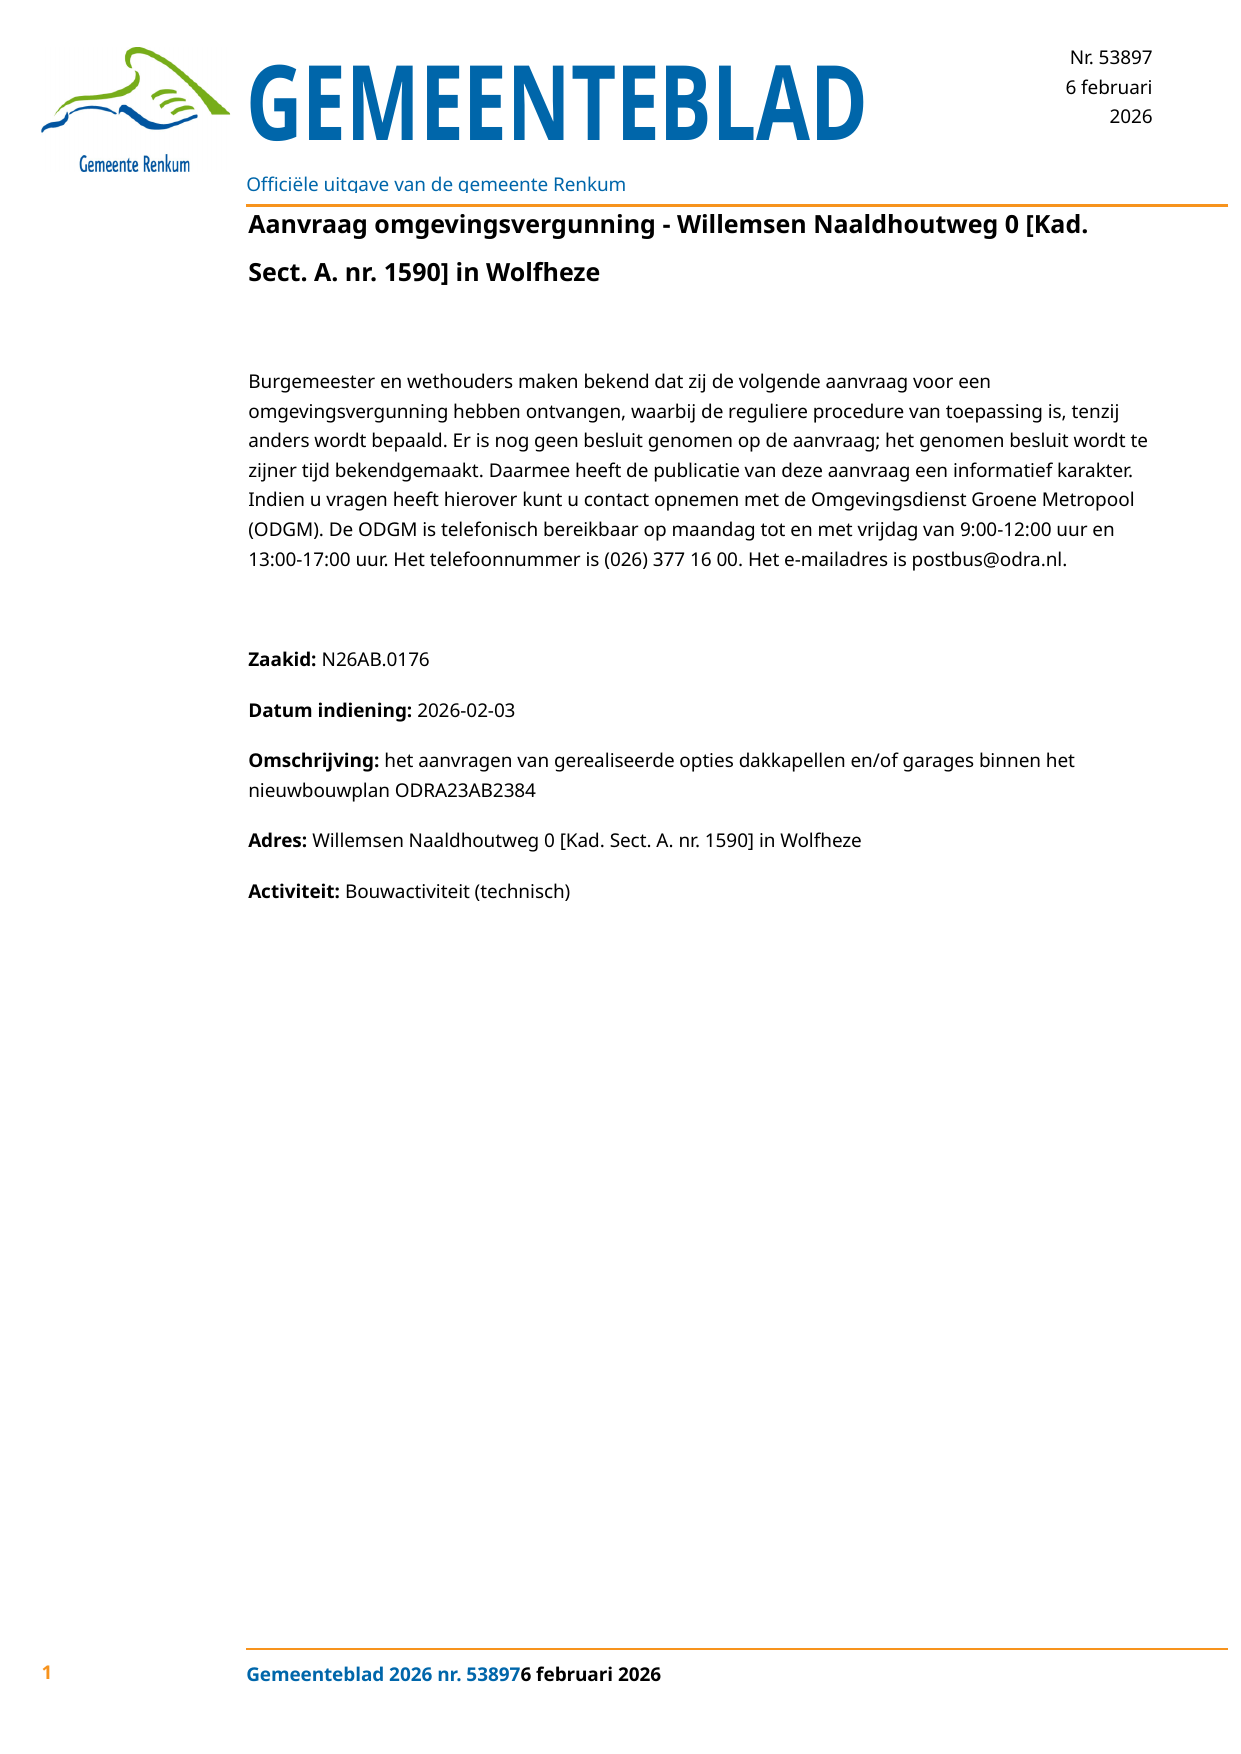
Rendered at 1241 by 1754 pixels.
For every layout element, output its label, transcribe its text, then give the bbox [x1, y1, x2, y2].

text Datum indiening: 2026-02-03 [248, 697, 1152, 723]
text Aanvraag omgevingsvergunning - Willemsen Naaldhoutweg 0 [Kad. Sect. A. nr. 1590] in Wolfheze [248, 207, 1152, 288]
text Adres: Willemsen Naaldhoutweg 0 [Kad. Sect. A. nr. 1590] in Wolfheze [248, 827, 1152, 853]
text Omschrijving: het aanvragen van gerealiseerde opties dakkapellen en/of garages binnen het nieuwbouwplan ODRA23AB2384 [248, 747, 1152, 803]
picture [41, 47, 231, 172]
text Burgemeester en wethouders maken bekend dat zij de volgende aanvraag voor een omgevingsvergunning hebben ontvangen, waarbij de reguliere procedure van toepassing is, tenzij anders wordt bepaald. Er is nog geen besluit genomen op de aanvraag; het genomen besluit wordt te zijner tijd bekendgemaakt. Daarmee heeft de publicatie van deze aanvraag een informatief karakter. Indien u vragen heeft hierover kunt u contact opnemen met de Omgevingsdienst Groene Metropool (ODGM). De ODGM is telefonisch bereikbaar op maandag tot en met vrijdag van 9:00-12:00 uur en 13:00-17:00 uur. Het telefoonnummer is (026) 377 16 00. Het e-mailadres is postbus@odra.nl. [248, 368, 1152, 572]
text Activiteit: Bouwactiviteit (technisch) [248, 878, 1152, 904]
text Zaakid: N26AB.0176 [248, 647, 1152, 672]
